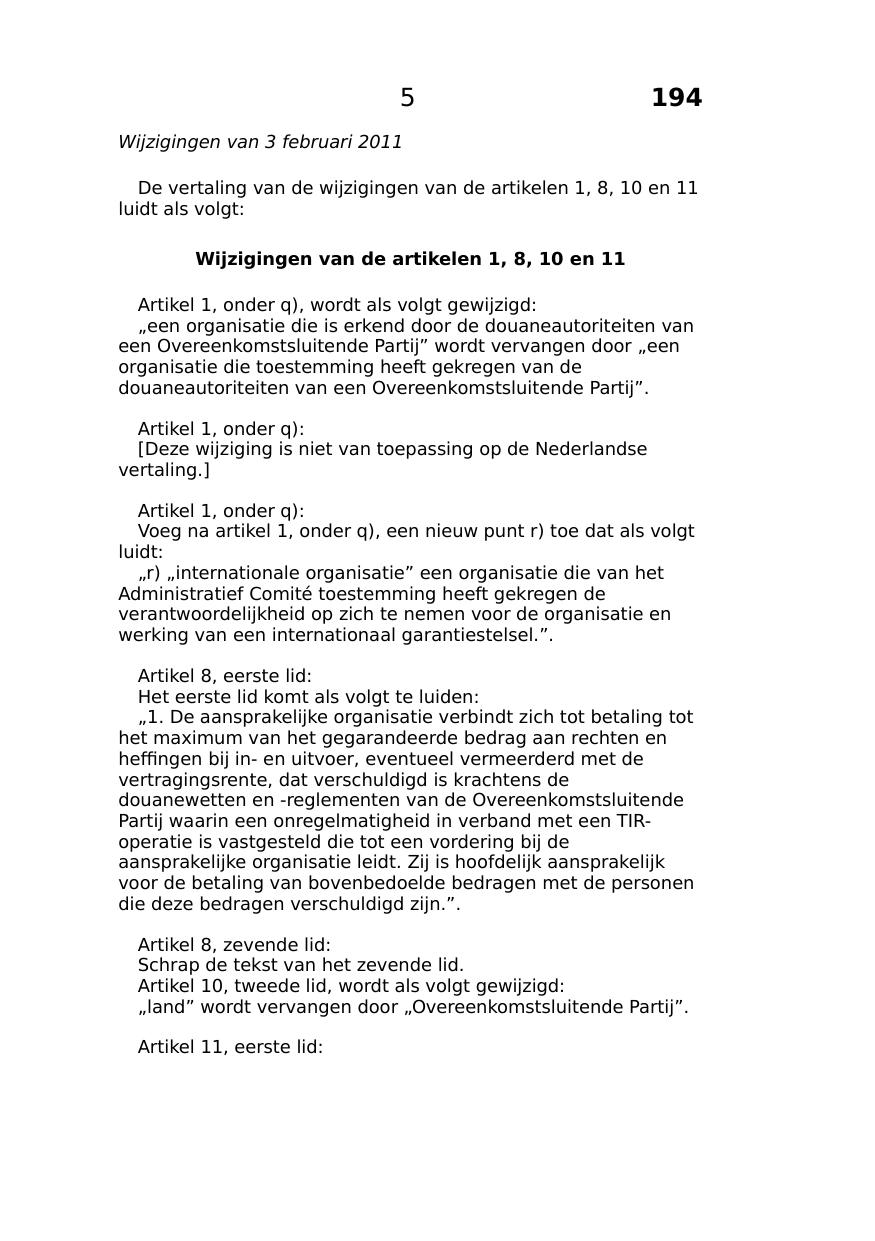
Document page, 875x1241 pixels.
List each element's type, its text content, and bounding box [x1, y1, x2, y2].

text Artikel 1, onder q), wordt als volgt gewijzigd: [118, 295, 703, 316]
text Artikel 11, eerste lid: [118, 1037, 703, 1058]
text „land” wordt vervangen door „Overeenkomstsluitende Partij”. [118, 997, 703, 1017]
text Artikel 10, tweede lid, wordt als volgt gewijzigd: [118, 976, 703, 997]
text Artikel 8, eerste lid: [118, 666, 703, 686]
text Artikel 1, onder q): [118, 418, 703, 439]
text Voeg na artikel 1, onder q), een nieuw punt r) toe dat als volgt luidt: [118, 521, 703, 563]
subtitle Wijzigingen van 3 februari 2011 [118, 132, 703, 153]
text Het eerste lid komt als volgt te luiden: [118, 686, 703, 707]
text [Deze wijziging is niet van toepassing op de Nederlandse vertaling.] [118, 439, 703, 481]
subtitle Wijzigingen van de artikelen 1, 8, 10 en 11 [118, 249, 703, 270]
text Schrap de tekst van het zevende lid. [118, 955, 703, 976]
text De vertaling van de wijzigingen van de artikelen 1, 8, 10 en 11 luidt als volgt: [118, 178, 703, 219]
text „r) „internationale organisatie” een organisatie die van het Administratief Comité toestemming heeft gekregen de verantwoordelijkheid op zich te nemen voor de organisatie en werking van een internationaal garantiestelsel.”. [118, 563, 703, 646]
text Artikel 8, zevende lid: [118, 934, 703, 955]
text „1. De aansprakelijke organisatie verbindt zich tot betaling tot het maximum van het gegarandeerde bedrag aan rechten en heffingen bij in- en uitvoer, eventueel vermeerderd met de vertragingsrente, dat verschuldigd is krachtens de douanewetten en -reglementen van de Overeenkomstsluitende Partij waarin een onregelmatigheid in verband met een TIR-operatie is vastgesteld die tot een vordering bij de aansprakelijke organisatie leidt. Zij is hoofdelijk aansprakelijk voor de betaling van bovenbedoelde bedragen met de personen die deze bedragen verschuldigd zijn.”. [118, 707, 703, 914]
text Artikel 1, onder q): [118, 501, 703, 521]
text „een organisatie die is erkend door de douaneautoriteiten van een Overeenkomstsluitende Partij” wordt vervangen door „een organisatie die toestemming heeft gekregen van de douaneautoriteiten van een Overeenkomstsluitende Partij”. [118, 316, 703, 398]
